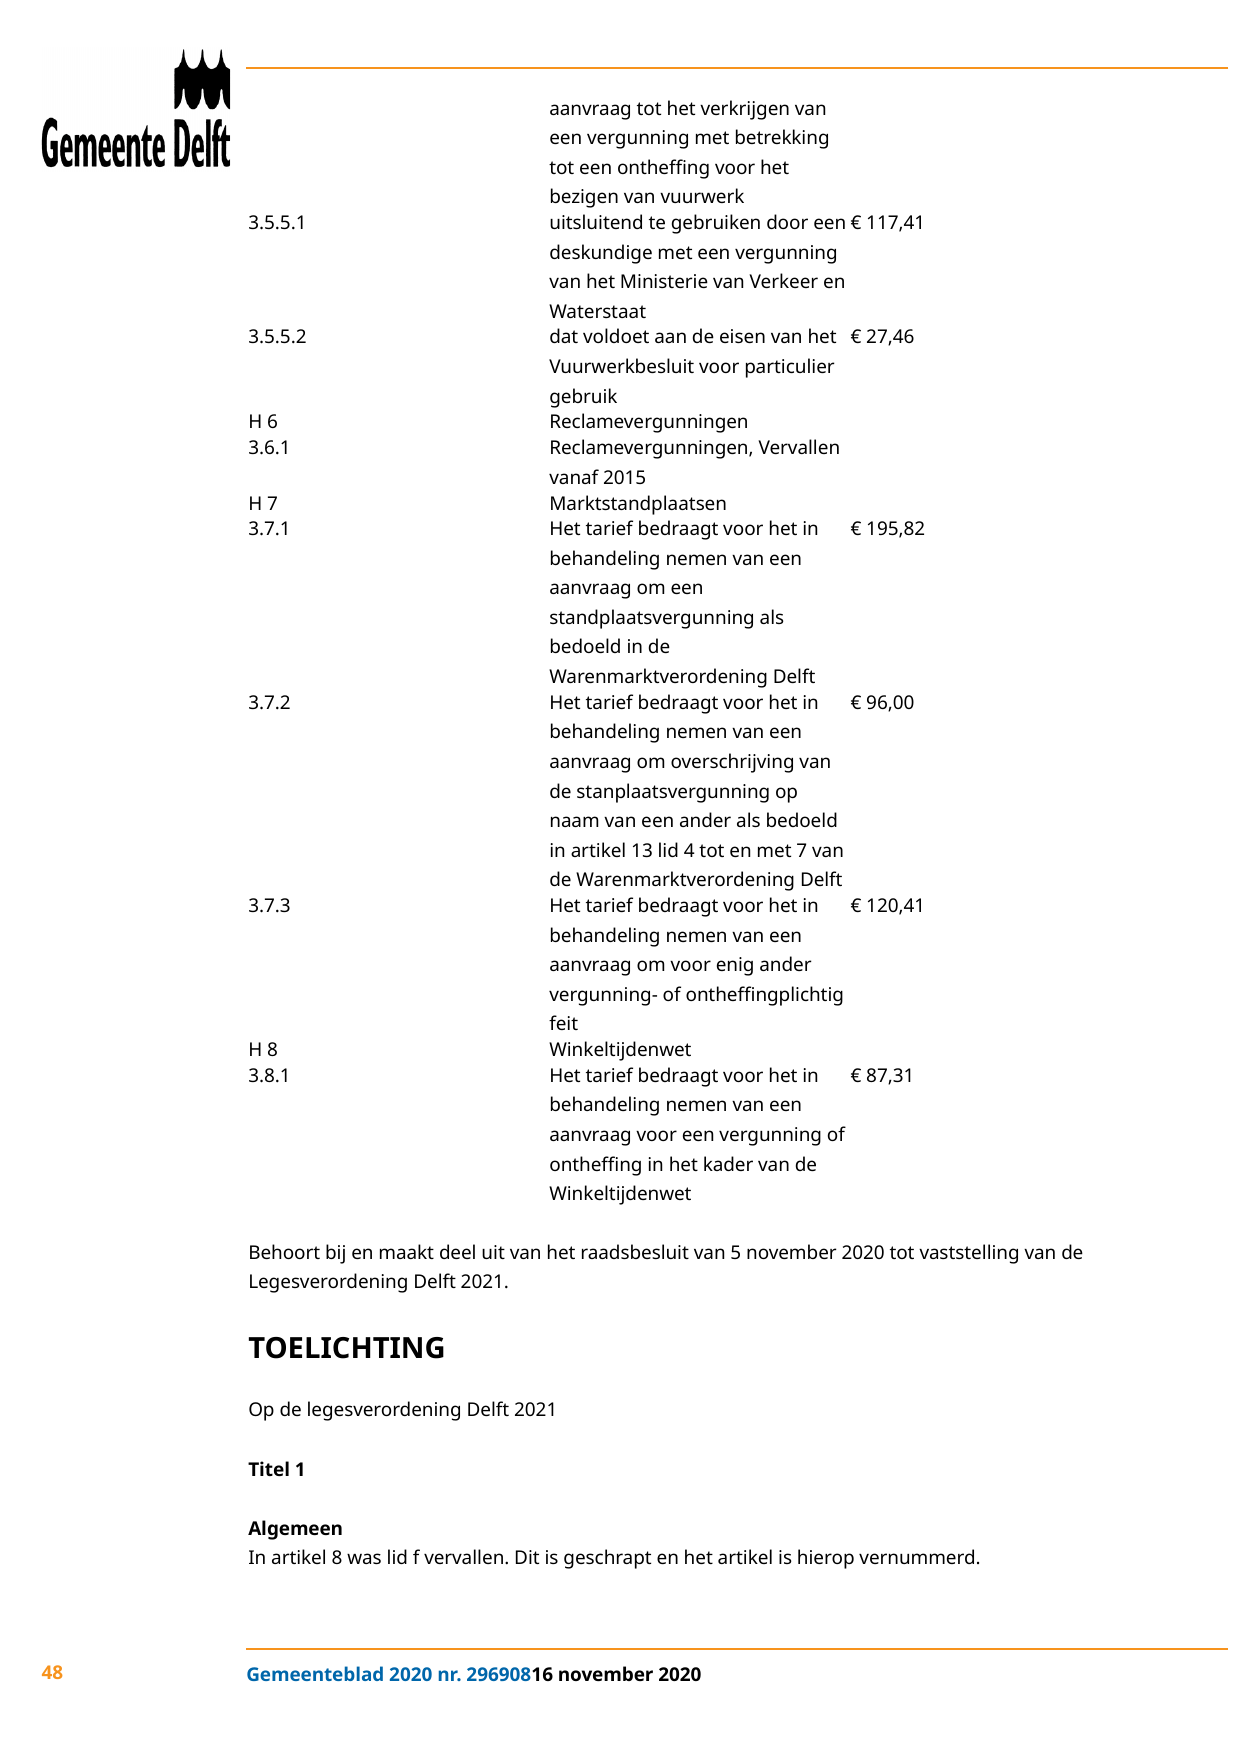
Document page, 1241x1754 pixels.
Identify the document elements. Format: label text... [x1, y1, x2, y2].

text In artikel 8 was lid f vervallen. Dit is geschrapt en het artikel is hierop vernummerd. [248, 1544, 1152, 1570]
table_cell € 87,31 [850, 1062, 1152, 1206]
table_cell € 120,41 [850, 892, 1152, 1036]
table_cell Winkeltijdenwet [549, 1036, 850, 1062]
table_cell [850, 409, 1152, 434]
table_cell Reclamevergunningen, Vervallen vanaf 2015 [549, 434, 850, 490]
table_cell 3.7.3 [248, 892, 549, 1036]
table_cell dat voldoet aan de eisen van het Vuurwerkbesluit voor particulier gebruik [549, 324, 850, 409]
table_cell H 8 [248, 1036, 549, 1062]
table_cell H 6 [248, 409, 549, 434]
table_cell 3.6.1 [248, 434, 549, 490]
text Titel 1 [248, 1456, 1152, 1481]
table_cell 3.8.1 [248, 1062, 549, 1206]
table_cell 3.7.2 [248, 689, 549, 892]
table_cell [850, 434, 1152, 490]
table_cell Marktstandplaatsen [549, 490, 850, 515]
table_cell 3.7.1 [248, 515, 549, 689]
table_cell [850, 95, 1152, 209]
table_cell uitsluitend te gebruiken door een deskundige met een vergunning van het Ministerie van Verkeer en Waterstaat [549, 209, 850, 324]
table_cell € 96,00 [850, 689, 1152, 892]
table_cell [850, 490, 1152, 515]
table_cell [248, 95, 549, 209]
table_cell Het tarief bedraagt voor het in behandeling nemen van een aanvraag om overschrijving van de stanplaatsvergunning op naam van een ander als bedoeld in artikel 13 lid 4 tot en met 7 van de Warenmarktverordening Delft [549, 689, 850, 892]
table_cell € 27,46 [850, 324, 1152, 409]
table_cell Het tarief bedraagt voor het in behandeling nemen van een aanvraag voor een vergunning of ontheffing in het kader van de Winkeltijdenwet [549, 1062, 850, 1206]
table_cell 3.5.5.1 [248, 209, 549, 324]
table_cell Het tarief bedraagt voor het in behandeling nemen van een aanvraag om voor enig ander vergunning- of ontheffingplichtig feit [549, 892, 850, 1036]
text Algemeen [248, 1515, 1152, 1541]
table_cell aanvraag tot het verkrijgen van een vergunning met betrekking tot een ontheffing voor het bezigen van vuurwerk [549, 95, 850, 209]
text Behoort bij en maakt deel uit van het raadsbesluit van 5 november 2020 tot vaststelling van de Legesverordening Delft 2021. [248, 1239, 1152, 1294]
table_cell Het tarief bedraagt voor het in behandeling nemen van een aanvraag om een standplaatsvergunning als bedoeld in de Warenmarktverordening Delft [549, 515, 850, 689]
table_cell 3.5.5.2 [248, 324, 549, 409]
table_cell H 7 [248, 490, 549, 515]
table_cell € 195,82 [850, 515, 1152, 689]
table_cell € 117,41 [850, 209, 1152, 324]
text Op de legesverordening Delft 2021 [248, 1397, 1152, 1422]
picture [41, 47, 231, 172]
text TOELICHTING [248, 1328, 1152, 1367]
table_cell Reclamevergunningen [549, 409, 850, 434]
table_cell [850, 1036, 1152, 1062]
